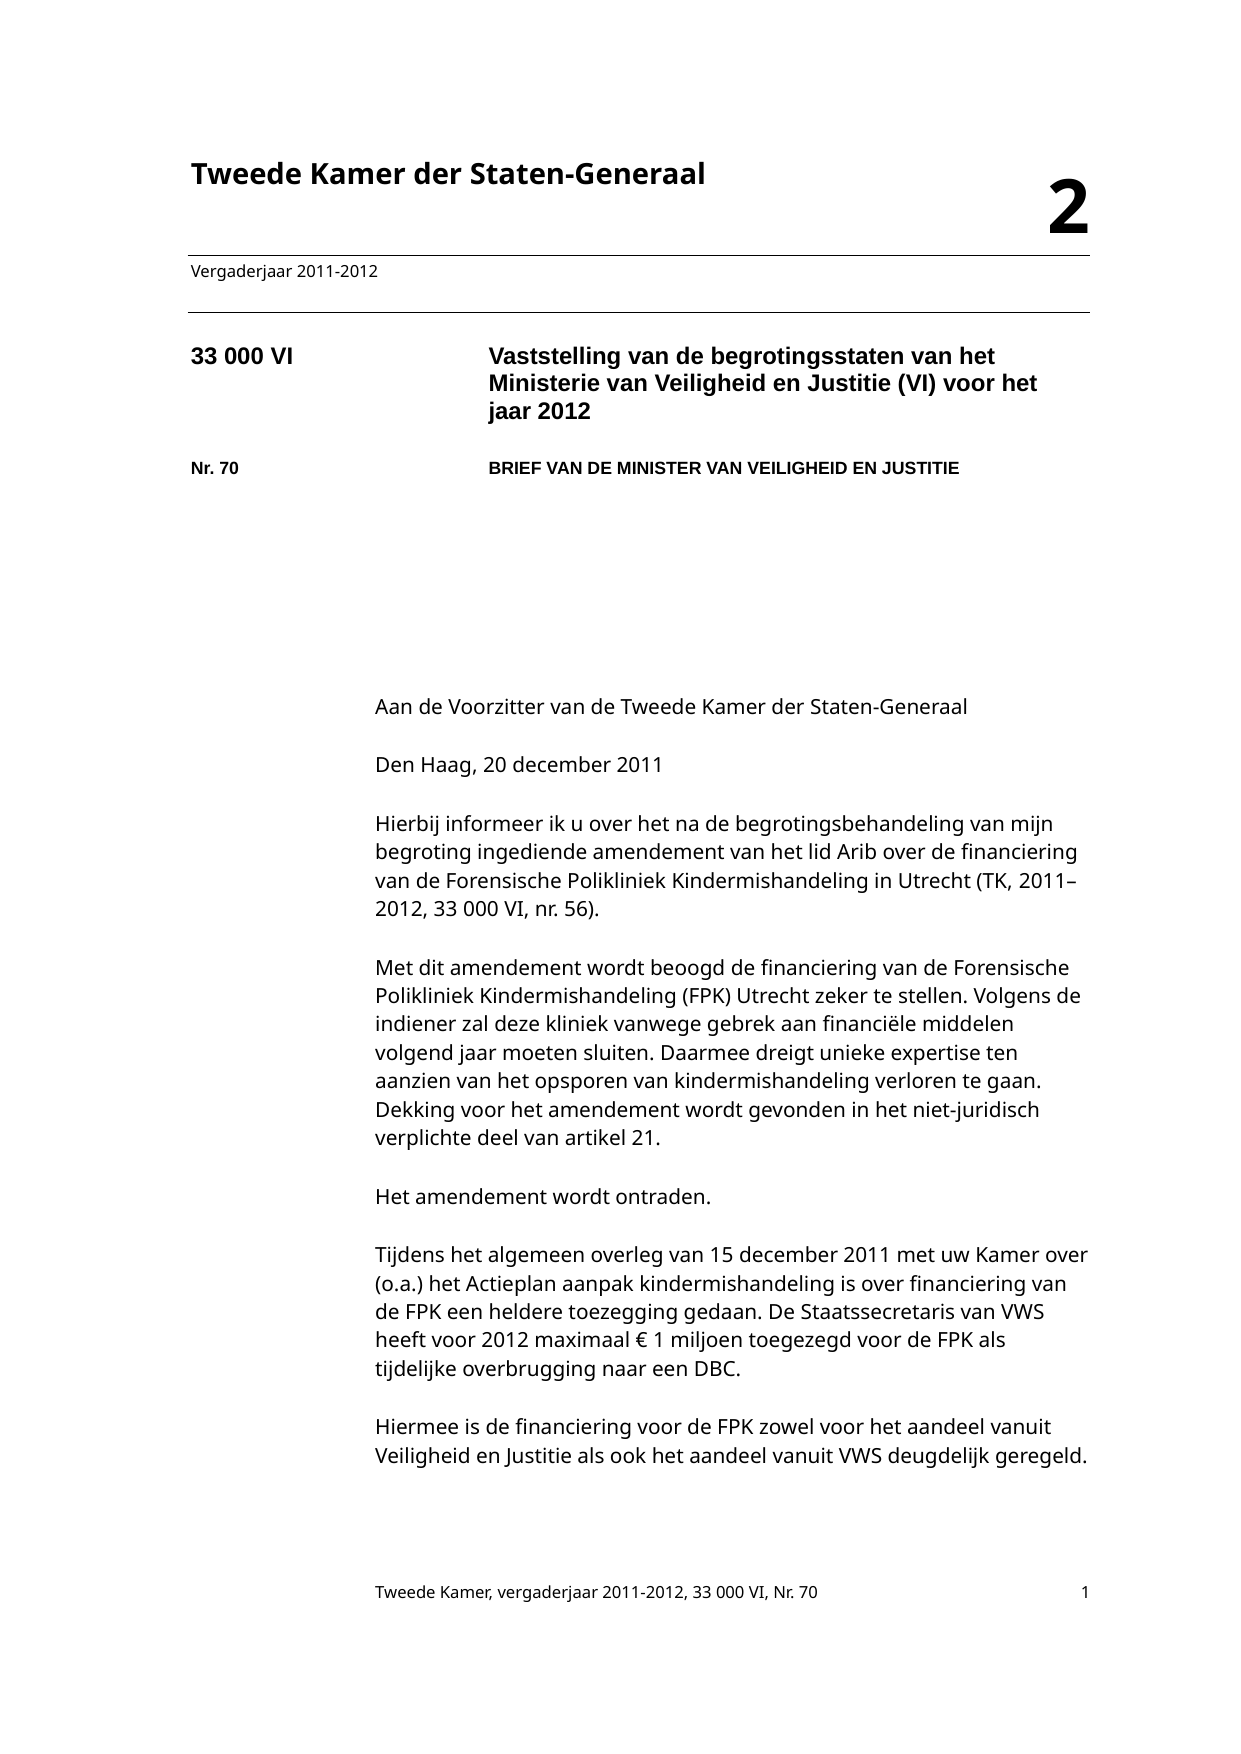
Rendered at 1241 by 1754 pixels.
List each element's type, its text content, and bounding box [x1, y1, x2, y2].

text Aan de Voorzitter van de Tweede Kamer der Staten-Generaal [375, 692, 1090, 721]
text Met dit amendement wordt beoogd de financiering van de Forensische Polikliniek Kindermishandeling (FPK) Utrecht zeker te stellen. Volgens de indiener zal deze kliniek vanwege gebrek aan financiële middelen volgend jaar moeten sluiten. Daarmee dreigt unieke expertise ten aanzien van het opsporen van kindermishandeling verloren te gaan. Dekking voor het amendement wordt gevonden in het niet-juridisch verplichte deel van artikel 21. [375, 953, 1090, 1152]
table_cell 33 000 VI [188, 339, 485, 454]
table_cell [485, 256, 1090, 312]
text Tijdens het algemeen overleg van 15 december 2011 met uw Kamer over (o.a.) het Actieplan aanpak kindermishandeling is over financiering van de FPK een heldere toezegging gedaan. De Staatssecretaris van VWS heeft voor 2012 maximaal € 1 miljoen toegezegd voor de FPK als tijdelijke overbrugging naar een DBC. [375, 1240, 1090, 1382]
text Het amendement wordt ontraden. [375, 1182, 1090, 1210]
table_header 2 [910, 150, 1090, 255]
text Hiermee is de financiering voor de FPK zowel voor het aandeel vanuit Veiligheid en Justitie als ook het aandeel vanuit VWS deugdelijk geregeld. [375, 1412, 1090, 1469]
table_header Tweede Kamer der Staten-Generaal [188, 150, 909, 255]
table_cell Nr. 70 [188, 455, 485, 573]
table_cell [188, 313, 485, 339]
table_cell BRIEF VAN DE MINISTER VAN VEILIGHEID EN JUSTITIE [485, 455, 1090, 573]
text Den Haag, 20 december 2011 [375, 751, 1090, 779]
table_cell Vaststelling van de begrotingsstaten van het Ministerie van Veiligheid en Justitie (VI) voor het jaar 2012 [485, 339, 1090, 454]
text Hierbij informeer ik u over het na de begrotingsbehandeling van mijn begroting ingediende amendement van het lid Arib over de financiering van de Forensische Polikliniek Kindermishandeling in Utrecht (TK, 2011–2012, 33 000 VI, nr. 56). [375, 809, 1090, 923]
table_cell [485, 313, 1090, 339]
table_cell Vergaderjaar 2011-2012 [188, 256, 485, 312]
